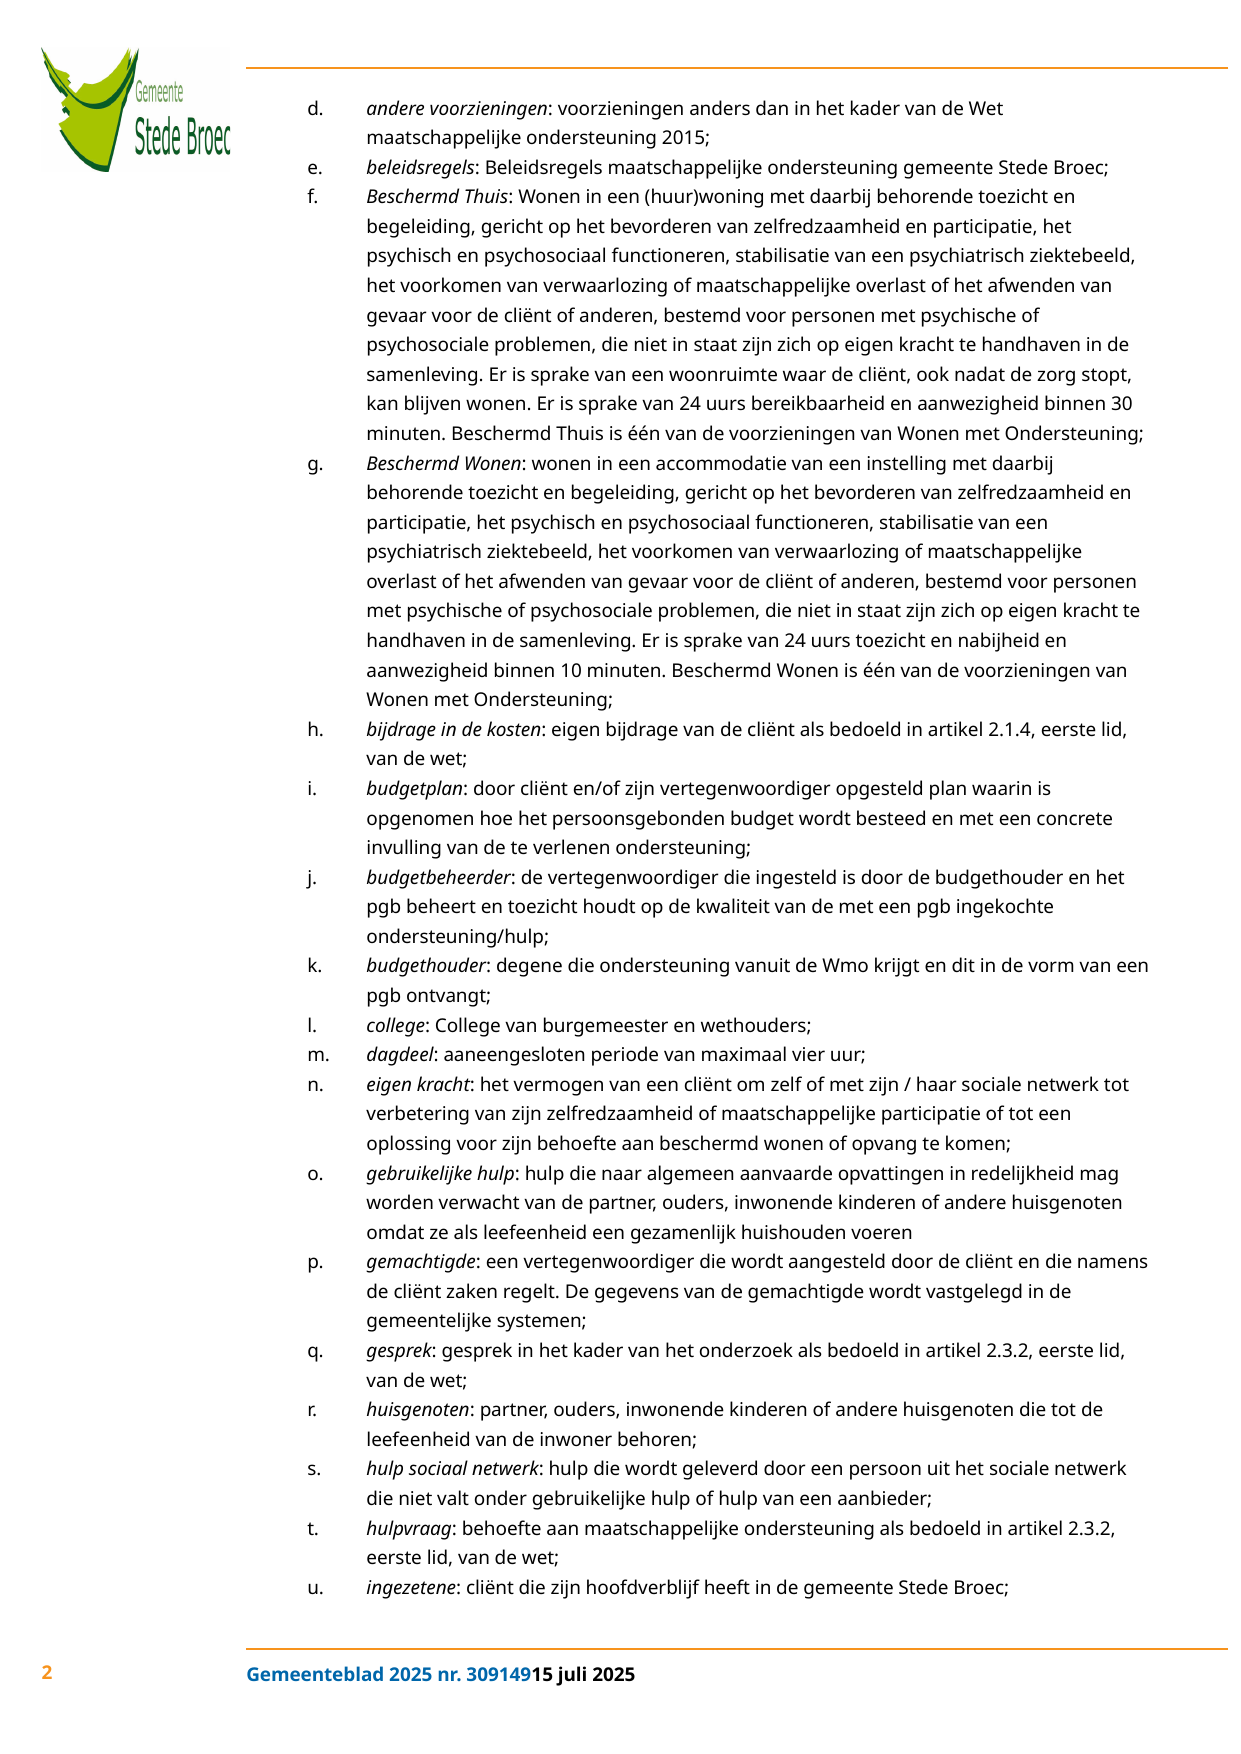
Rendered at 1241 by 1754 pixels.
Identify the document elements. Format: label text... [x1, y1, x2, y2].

list dagdeel: aaneengesloten periode van maximaal vier uur; [307, 1041, 1152, 1067]
picture [41, 47, 231, 172]
list eigen kracht: het vermogen van een cliënt om zelf of met zijn / haar sociale netwerk tot verbetering van zijn zelfredzaamheid of maatschappelijke participatie of tot een oplossing voor zijn behoefte aan beschermd wonen of opvang te komen; [307, 1071, 1152, 1156]
list hulpvraag: behoefte aan maatschappelijke ondersteuning als bedoeld in artikel 2.3.2, eerste lid, van de wet; [307, 1515, 1152, 1570]
list huisgenoten: partner, ouders, inwonende kinderen of andere huisgenoten die tot de leefeenheid van de inwoner behoren; [307, 1396, 1152, 1452]
list ingezetene: cliënt die zijn hoofdverblijf heeft in de gemeente Stede Broec; [307, 1574, 1152, 1600]
list Beschermd Thuis: Wonen in een (huur)woning met daarbij behorende toezicht en begeleiding, gericht op het bevorderen van zelfredzaamheid en participatie, het psychisch en psychosociaal functioneren, stabilisatie van een psychiatrisch ziektebeeld, het voorkomen van verwaarlozing of maatschappelijke overlast of het afwenden van gevaar voor de cliënt of anderen, bestemd voor personen met psychische of psychosociale problemen, die niet in staat zijn zich op eigen kracht te handhaven in de samenleving. Er is sprake van een woonruimte waar de cliënt, ook nadat de zorg stopt, kan blijven wonen. Er is sprake van 24 uurs bereikbaarheid en aanwezigheid binnen 30 minuten. Beschermd Thuis is één van de voorzieningen van Wonen met Ondersteuning; [307, 183, 1152, 446]
list Beschermd Wonen: wonen in een accommodatie van een instelling met daarbij behorende toezicht en begeleiding, gericht op het bevorderen van zelfredzaamheid en participatie, het psychisch en psychosociaal functioneren, stabilisatie van een psychiatrisch ziektebeeld, het voorkomen van verwaarlozing of maatschappelijke overlast of het afwenden van gevaar voor de cliënt of anderen, bestemd voor personen met psychische of psychosociale problemen, die niet in staat zijn zich op eigen kracht te handhaven in de samenleving. Er is sprake van 24 uurs toezicht en nabijheid en aanwezigheid binnen 10 minuten. Beschermd Wonen is één van de voorzieningen van Wonen met Ondersteuning; [307, 450, 1152, 712]
list hulp sociaal netwerk: hulp die wordt geleverd door een persoon uit het sociale netwerk die niet valt onder gebruikelijke hulp of hulp van een aanbieder; [307, 1456, 1152, 1511]
list gesprek: gesprek in het kader van het onderzoek als bedoeld in artikel 2.3.2, eerste lid, van de wet; [307, 1337, 1152, 1393]
list beleidsregels: Beleidsregels maatschappelijke ondersteuning gemeente Stede Broec; [307, 154, 1152, 180]
list andere voorzieningen: voorzieningen anders dan in het kader van de Wet maatschappelijke ondersteuning 2015; [307, 95, 1152, 150]
list gemachtigde: een vertegenwoordiger die wordt aangesteld door de cliënt en die namens de cliënt zaken regelt. De gegevens van de gemachtigde wordt vastgelegd in de gemeentelijke systemen; [307, 1248, 1152, 1333]
list budgetplan: door cliënt en/of zijn vertegenwoordiger opgesteld plan waarin is opgenomen hoe het persoonsgebonden budget wordt besteed en met een concrete invulling van de te verlenen ondersteuning; [307, 775, 1152, 860]
list budgethouder: degene die ondersteuning vanuit de Wmo krijgt en dit in de vorm van een pgb ontvangt; [307, 953, 1152, 1008]
list college: College van burgemeester en wethouders; [307, 1012, 1152, 1038]
list gebruikelijke hulp: hulp die naar algemeen aanvaarde opvattingen in redelijkheid mag worden verwacht van de partner, ouders, inwonende kinderen of andere huisgenoten omdat ze als leefeenheid een gezamenlijk huishouden voeren [307, 1160, 1152, 1245]
list budgetbeheerder: de vertegenwoordiger die ingesteld is door de budgethouder en het pgb beheert en toezicht houdt op de kwaliteit van de met een pgb ingekochte ondersteuning/hulp; [307, 864, 1152, 949]
list bijdrage in de kosten: eigen bijdrage van de cliënt als bedoeld in artikel 2.1.4, eerste lid, van de wet; [307, 716, 1152, 771]
